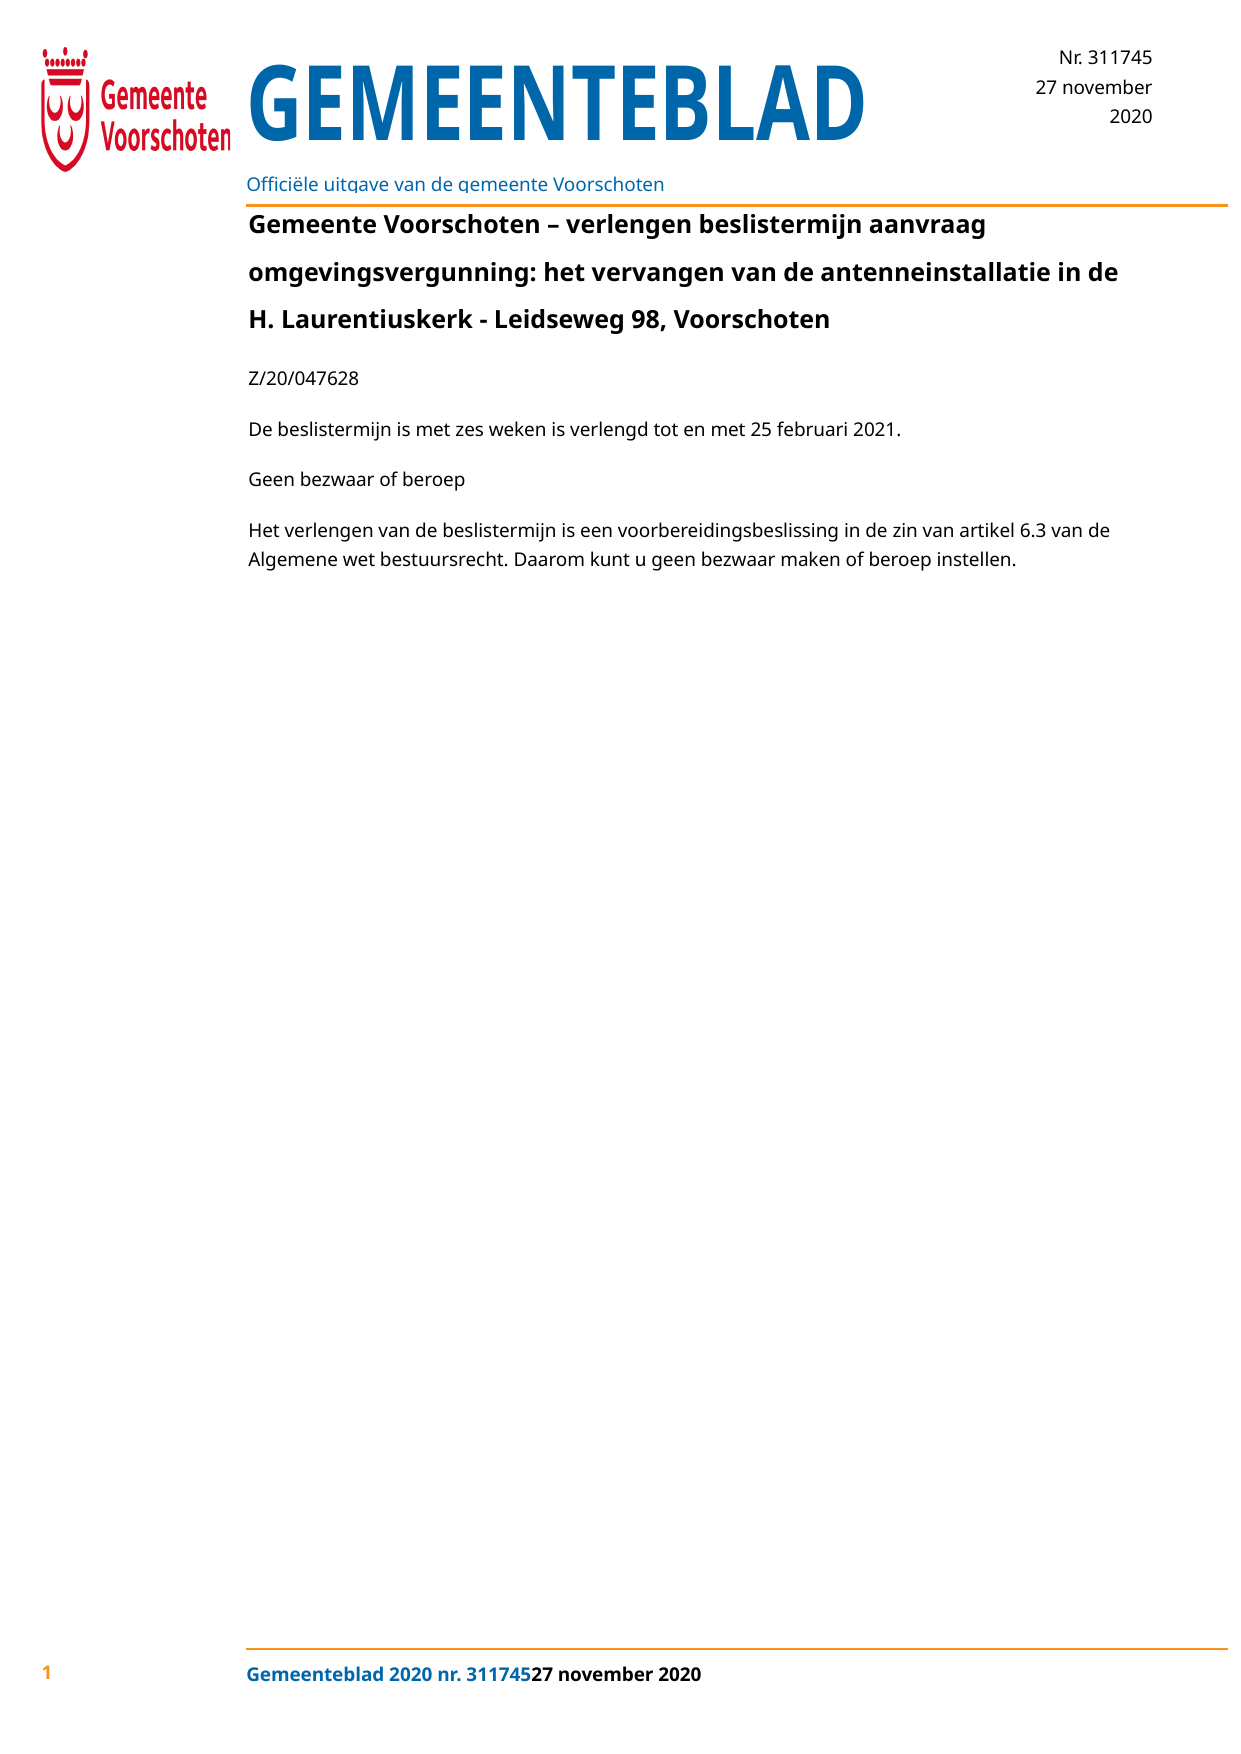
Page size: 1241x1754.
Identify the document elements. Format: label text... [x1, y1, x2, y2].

text Geen bezwaar of beroep [248, 466, 1152, 492]
text Z/20/047628 [248, 366, 1152, 391]
text De beslistermijn is met zes weken is verlengd tot en met 25 februari 2021. [248, 416, 1152, 442]
text Het verlengen van de beslistermijn is een voorbereidingsbeslissing in de zin van artikel 6.3 van de Algemene wet bestuursrecht. Daarom kunt u geen bezwaar maken of beroep instellen. [248, 517, 1152, 572]
text Gemeente Voorschoten – verlengen beslistermijn aanvraag omgevingsvergunning: het vervangen van de antenneinstallatie in de H. Laurentiuskerk - Leidseweg 98, Voorschoten [248, 207, 1152, 336]
picture [41, 47, 231, 172]
